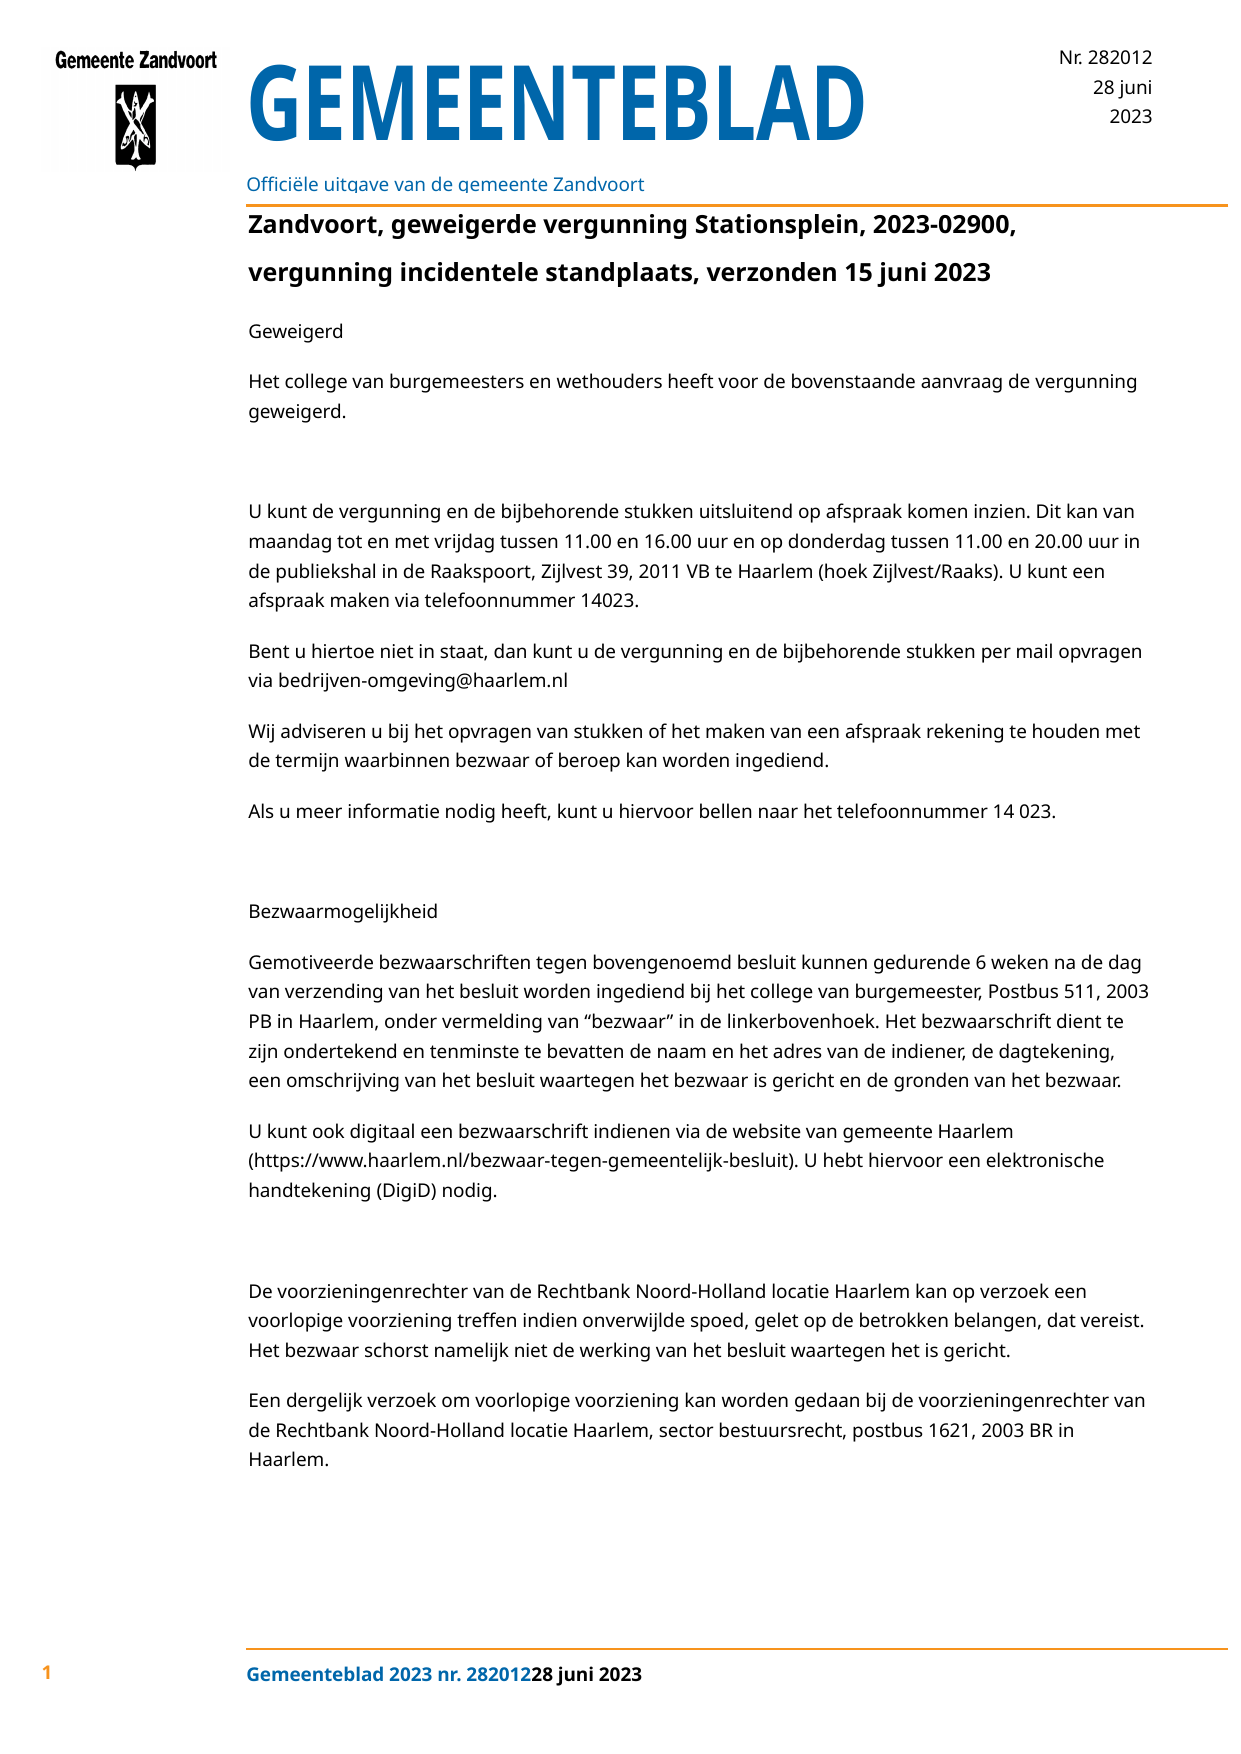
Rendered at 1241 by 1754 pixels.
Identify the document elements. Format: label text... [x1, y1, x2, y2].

text Gemotiveerde bezwaarschriften tegen bovengenoemd besluit kunnen gedurende 6 weken na de dag van verzending van het besluit worden ingediend bij het college van burgemeester, Postbus 511, 2003 PB in Haarlem, onder vermelding van “bezwaar” in de linkerbovenhoek. Het bezwaarschrift dient te zijn ondertekend en tenminste te bevatten de naam en het adres van de indiener, de dagtekening, een omschrijving van het besluit waartegen het bezwaar is gericht en de gronden van het bezwaar. [248, 949, 1152, 1093]
text Bent u hiertoe niet in staat, dan kunt u de vergunning en de bijbehorende stukken per mail opvragen via bedrijven-omgeving@haarlem.nl [248, 638, 1152, 693]
text U kunt de vergunning en de bijbehorende stukken uitsluitend op afspraak komen inzien. Dit kan van maandag tot en met vrijdag tussen 11.00 en 16.00 uur en op donderdag tussen 11.00 en 20.00 uur in de publiekshal in de Raakspoort, Zijlvest 39, 2011 VB te Haarlem (hoek Zijlvest/Raaks). U kunt een afspraak maken via telefoonnummer 14023. [248, 499, 1152, 613]
text Een dergelijk verzoek om voorlopige voorziening kan worden gedaan bij de voorzieningenrechter van de Rechtbank Noord-Holland locatie Haarlem, sector bestuursrecht, postbus 1621, 2003 BR in Haarlem. [248, 1387, 1152, 1472]
text Als u meer informatie nodig heeft, kunt u hiervoor bellen naar het telefoonnummer 14 023. [248, 798, 1152, 824]
text Het college van burgemeesters en wethouders heeft voor de bovenstaande aanvraag de vergunning geweigerd. [248, 368, 1152, 424]
text Wij adviseren u bij het opvragen van stukken of het maken van een afspraak rekening te houden met de termijn waarbinnen bezwaar of beroep kan worden ingediend. [248, 718, 1152, 773]
text De voorzieningenrechter van de Rechtbank Noord-Holland locatie Haarlem kan op verzoek een voorlopige voorziening treffen indien onverwijlde spoed, gelet op de betrokken belangen, dat vereist. Het bezwaar schorst namelijk niet de werking van het besluit waartegen het is gericht. [248, 1278, 1152, 1363]
text Zandvoort, geweigerde vergunning Stationsplein, 2023-02900, vergunning incidentele standplaats, verzonden 15 juni 2023 [248, 207, 1152, 288]
text Bezwaarmogelijkheid [248, 899, 1152, 924]
text U kunt ook digitaal een bezwaarschrift indienen via de website van gemeente Haarlem (https://www.haarlem.nl/bezwaar-tegen-gemeentelijk-besluit). U hebt hiervoor een elektronische handtekening (DigiD) nodig. [248, 1118, 1152, 1203]
picture [41, 47, 231, 172]
text Geweigerd [248, 318, 1152, 344]
